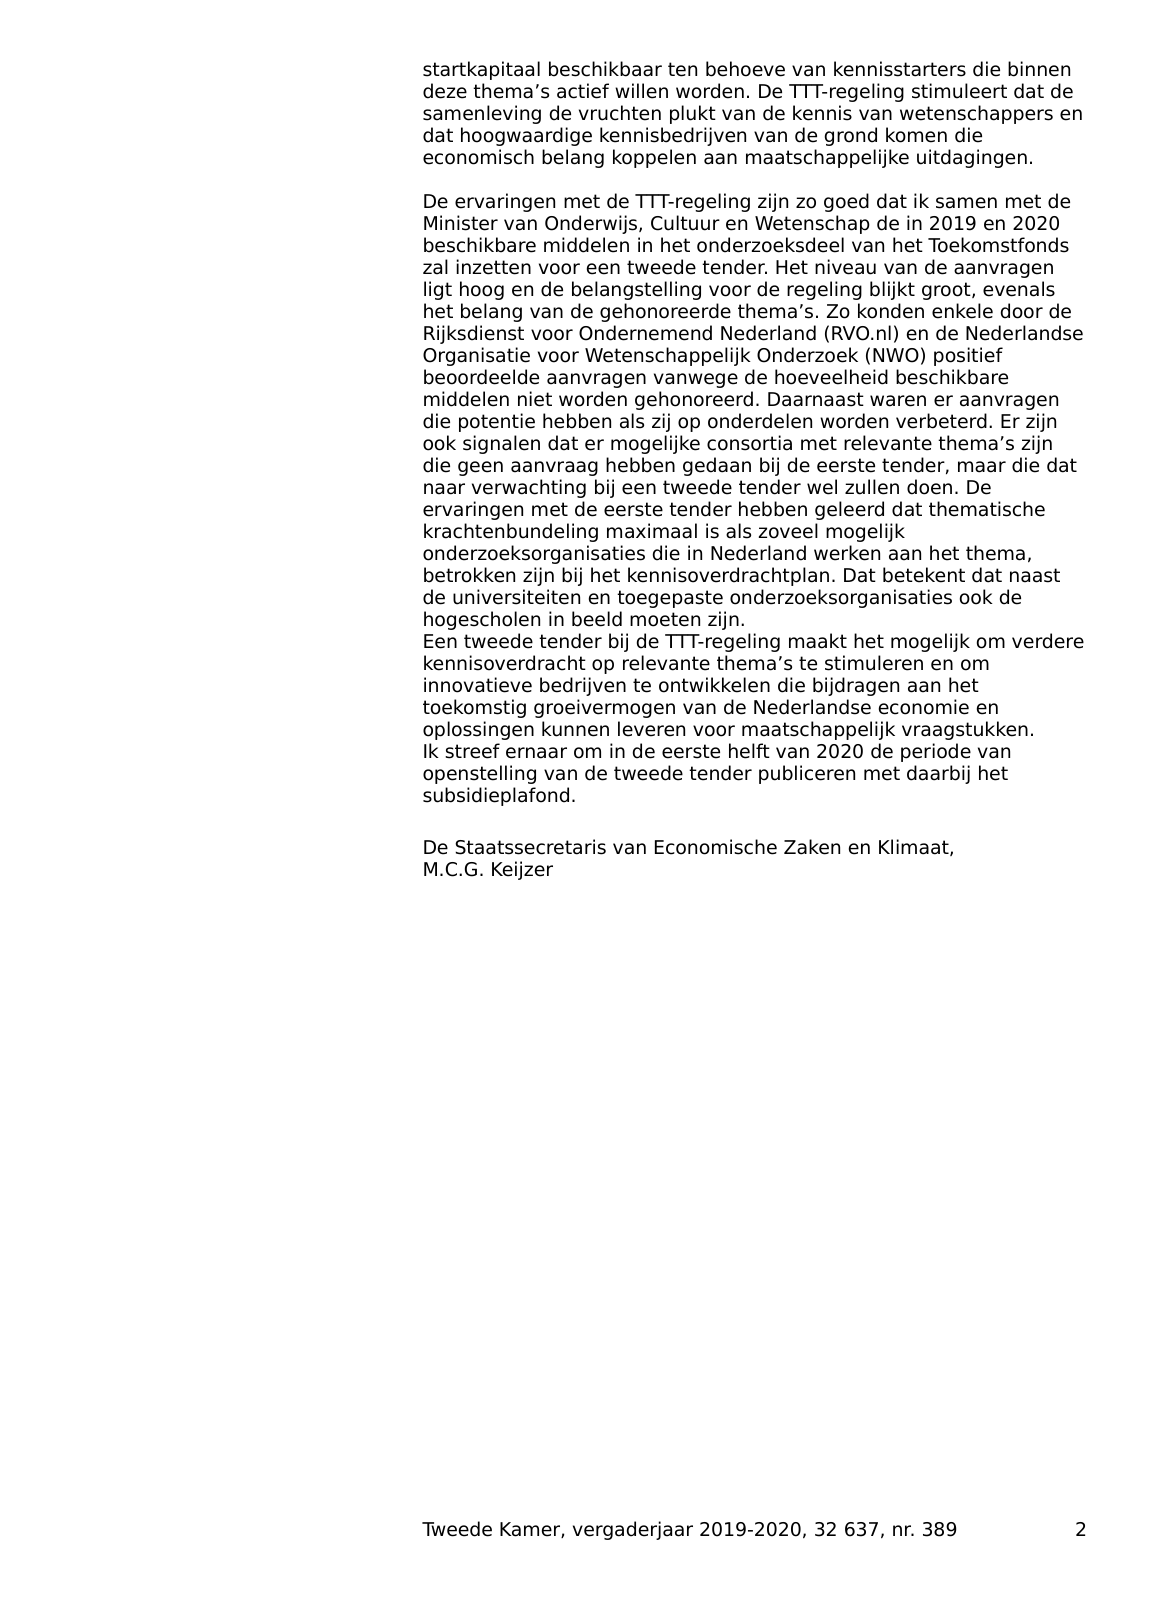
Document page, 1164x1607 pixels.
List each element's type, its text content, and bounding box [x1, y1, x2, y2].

text startkapitaal beschikbaar ten behoeve van kennisstarters die binnen deze thema’s actief willen worden. De TTT-regeling stimuleert dat de samenleving de vruchten plukt van de kennis van wetenschappers en dat hoogwaardige kennisbedrijven van de grond komen die economisch belang koppelen aan maatschappelijke uitdagingen. [422, 59, 1087, 169]
text Een tweede tender bij de TTT-regeling maakt het mogelijk om verdere kennisoverdracht op relevante thema’s te stimuleren en om innovatieve bedrijven te ontwikkelen die bijdragen aan het toekomstig groeivermogen van de Nederlandse economie en oplossingen kunnen leveren voor maatschappelijk vraagstukken. [422, 631, 1087, 741]
text De Staatssecretaris van Economische Zaken en Klimaat, M.C.G. Keijzer [422, 837, 1087, 881]
text De ervaringen met de TTT-regeling zijn zo goed dat ik samen met de Minister van Onderwijs, Cultuur en Wetenschap de in 2019 en 2020 beschikbare middelen in het onderzoeksdeel van het Toekomstfonds zal inzetten voor een tweede tender. Het niveau van de aanvragen ligt hoog en de belangstelling voor de regeling blijkt groot, evenals het belang van de gehonoreerde thema’s. Zo konden enkele door de Rijksdienst voor Ondernemend Nederland (RVO.nl) en de Nederlandse Organisatie voor Wetenschappelijk Onderzoek (NWO) positief beoordeelde aanvragen vanwege de hoeveelheid beschikbare middelen niet worden gehonoreerd. Daarnaast waren er aanvragen die potentie hebben als zij op onderdelen worden verbeterd. Er zijn ook signalen dat er mogelijke consortia met relevante thema’s zijn die geen aanvraag hebben gedaan bij de eerste tender, maar die dat naar verwachting bij een tweede tender wel zullen doen. De ervaringen met de eerste tender hebben geleerd dat thematische krachtenbundeling maximaal is als zoveel mogelijk onderzoeksorganisaties die in Nederland werken aan het thema, betrokken zijn bij het kennisoverdrachtplan. Dat betekent dat naast de universiteiten en toegepaste onderzoeksorganisaties ook de hogescholen in beeld moeten zijn. [422, 191, 1087, 631]
text Ik streef ernaar om in de eerste helft van 2020 de periode van openstelling van de tweede tender publiceren met daarbij het subsidieplafond. [422, 741, 1087, 807]
